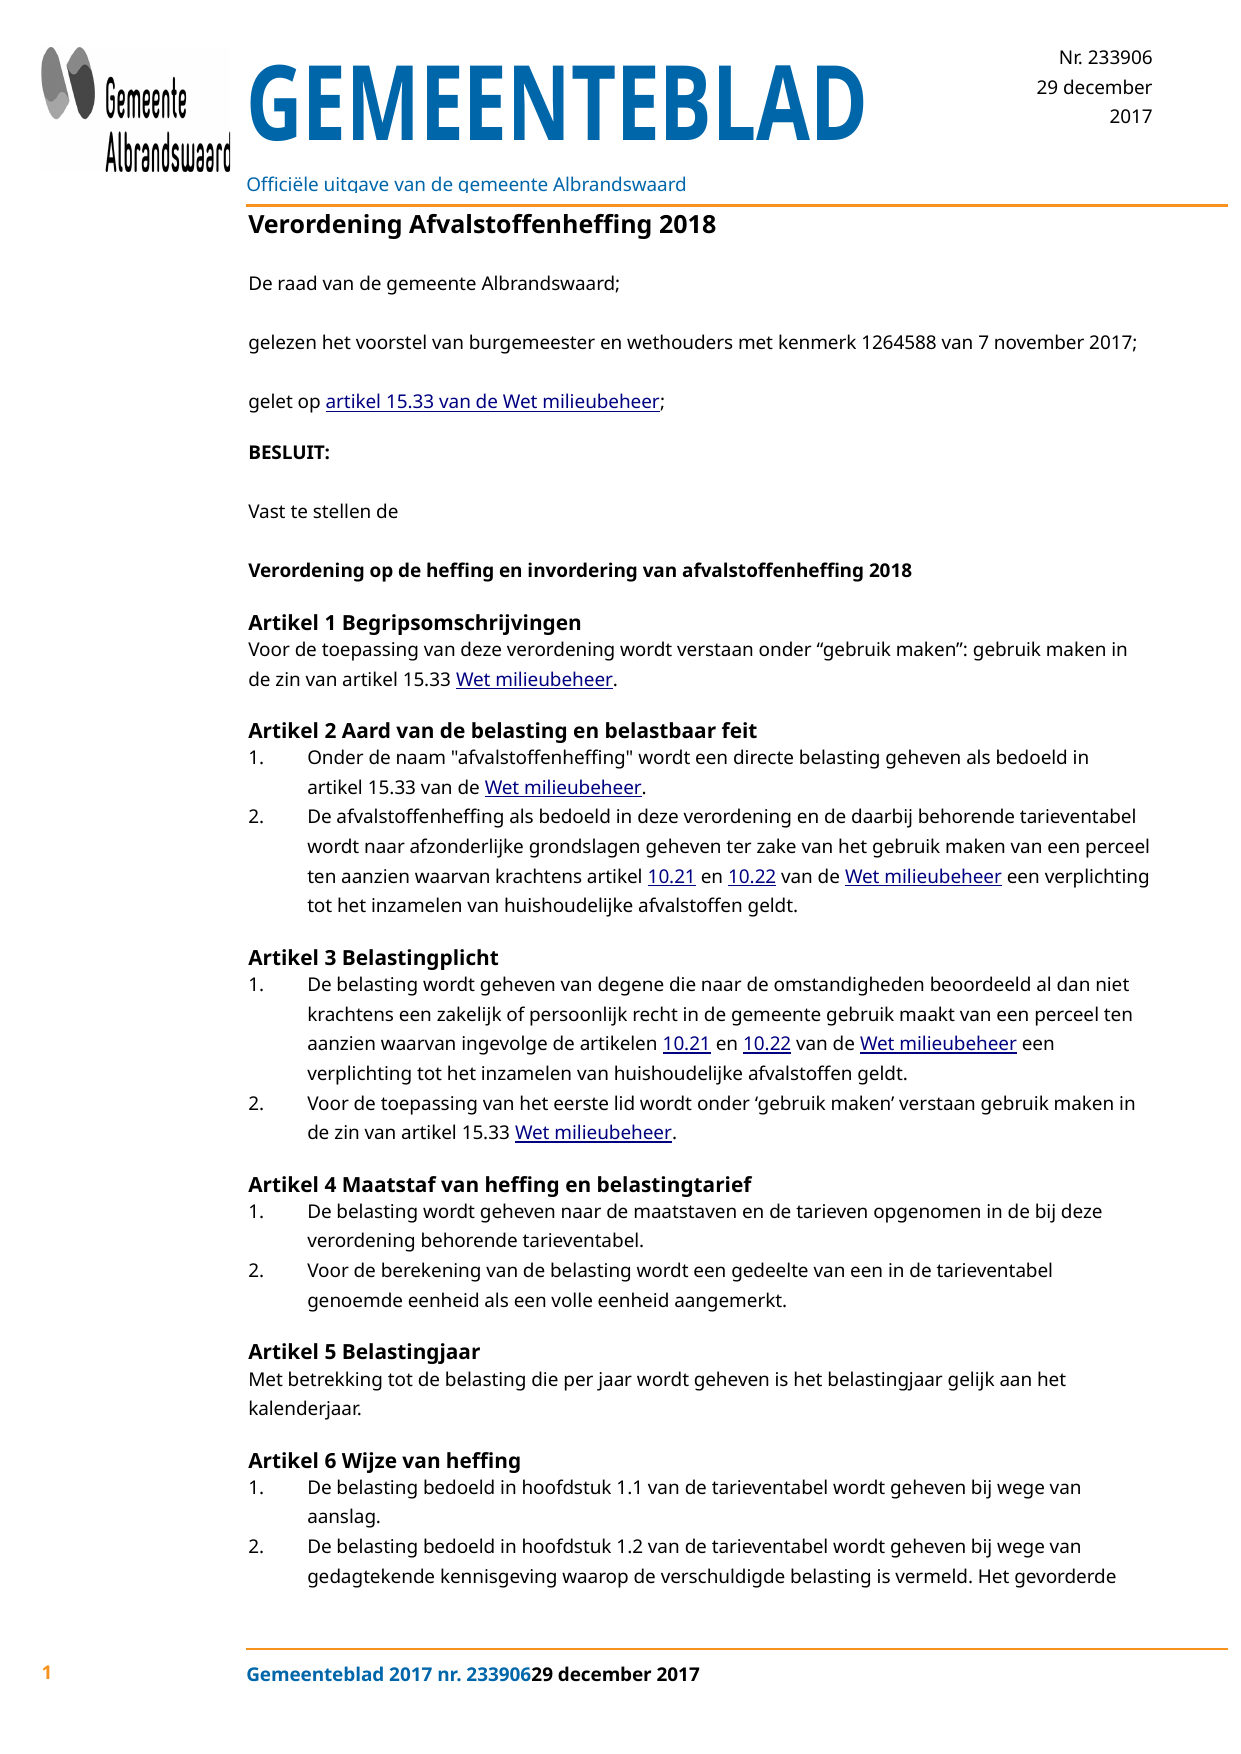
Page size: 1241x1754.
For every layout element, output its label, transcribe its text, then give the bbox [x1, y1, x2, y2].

picture [41, 47, 231, 172]
text Artikel 5 Belastingjaar [248, 1337, 1152, 1366]
text gelezen het voorstel van burgemeester en wethouders met kenmerk 1264588 van 7 november 2017; [248, 329, 1152, 355]
list De belasting wordt geheven van degene die naar de omstandigheden beoordeeld al dan niet krachtens een zakelijk of persoonlijk recht in de gemeente gebruik maakt van een perceel ten aanzien waarvan ingevolge de artikelen 10.21 en 10.22 van de Wet milieubeheer een verplichting tot het inzamelen van huishoudelijke afvalstoffen geldt. [248, 971, 1152, 1086]
text Verordening op de heffing en invordering van afvalstoffenheffing 2018 [248, 557, 1152, 583]
text Artikel 4 Maatstaf van heffing en belastingtarief [248, 1170, 1152, 1198]
text BESLUIT: [248, 439, 1152, 465]
list De belasting bedoeld in hoofdstuk 1.2 van de tarieventabel wordt geheven bij wege van gedagtekende kennisgeving waarop de verschuldigde belasting is vermeld. Het gevorderde [248, 1533, 1152, 1589]
list De belasting wordt geheven naar de maatstaven en de tarieven opgenomen in de bij deze verordening behorende tarieventabel. [248, 1198, 1152, 1253]
text Artikel 3 Belastingplicht [248, 943, 1152, 971]
text gelet op artikel 15.33 van de Wet milieubeheer; [248, 389, 1152, 414]
text Artikel 2 Aard van de belasting en belastbaar feit [248, 716, 1152, 744]
list Onder de naam "afvalstoffenheffing" wordt een directe belasting geheven als bedoeld in artikel 15.33 van de Wet milieubeheer. [248, 744, 1152, 800]
text Verordening Afvalstoffenheffing 2018 [248, 207, 1152, 241]
text De raad van de gemeente Albrandswaard; [248, 270, 1152, 296]
list De afvalstoffenheffing als bedoeld in deze verordening en de daarbij behorende tarieventabel wordt naar afzonderlijke grondslagen geheven ter zake van het gebruik maken van een perceel ten aanzien waarvan krachtens artikel 10.21 en 10.22 van de Wet milieubeheer een verplichting tot het inzamelen van huishoudelijke afvalstoffen geldt. [248, 804, 1152, 918]
text Vast te stellen de [248, 498, 1152, 524]
text Voor de toepassing van deze verordening wordt verstaan onder “gebruik maken”: gebruik maken in de zin van artikel 15.33 Wet milieubeheer. [248, 636, 1152, 691]
text Met betrekking tot de belasting die per jaar wordt geheven is het belastingjaar gelijk aan het kalenderjaar. [248, 1366, 1152, 1421]
list Voor de berekening van de belasting wordt een gedeelte van een in de tarieventabel genoemde eenheid als een volle eenheid aangemerkt. [248, 1257, 1152, 1313]
text Artikel 1 Begripsomschrijvingen [248, 608, 1152, 636]
list De belasting bedoeld in hoofdstuk 1.1 van de tarieventabel wordt geheven bij wege van aanslag. [248, 1474, 1152, 1529]
list Voor de toepassing van het eerste lid wordt onder ‘gebruik maken’ verstaan gebruik maken in de zin van artikel 15.33 Wet milieubeheer. [248, 1090, 1152, 1145]
text Artikel 6 Wijze van heffing [248, 1446, 1152, 1474]
